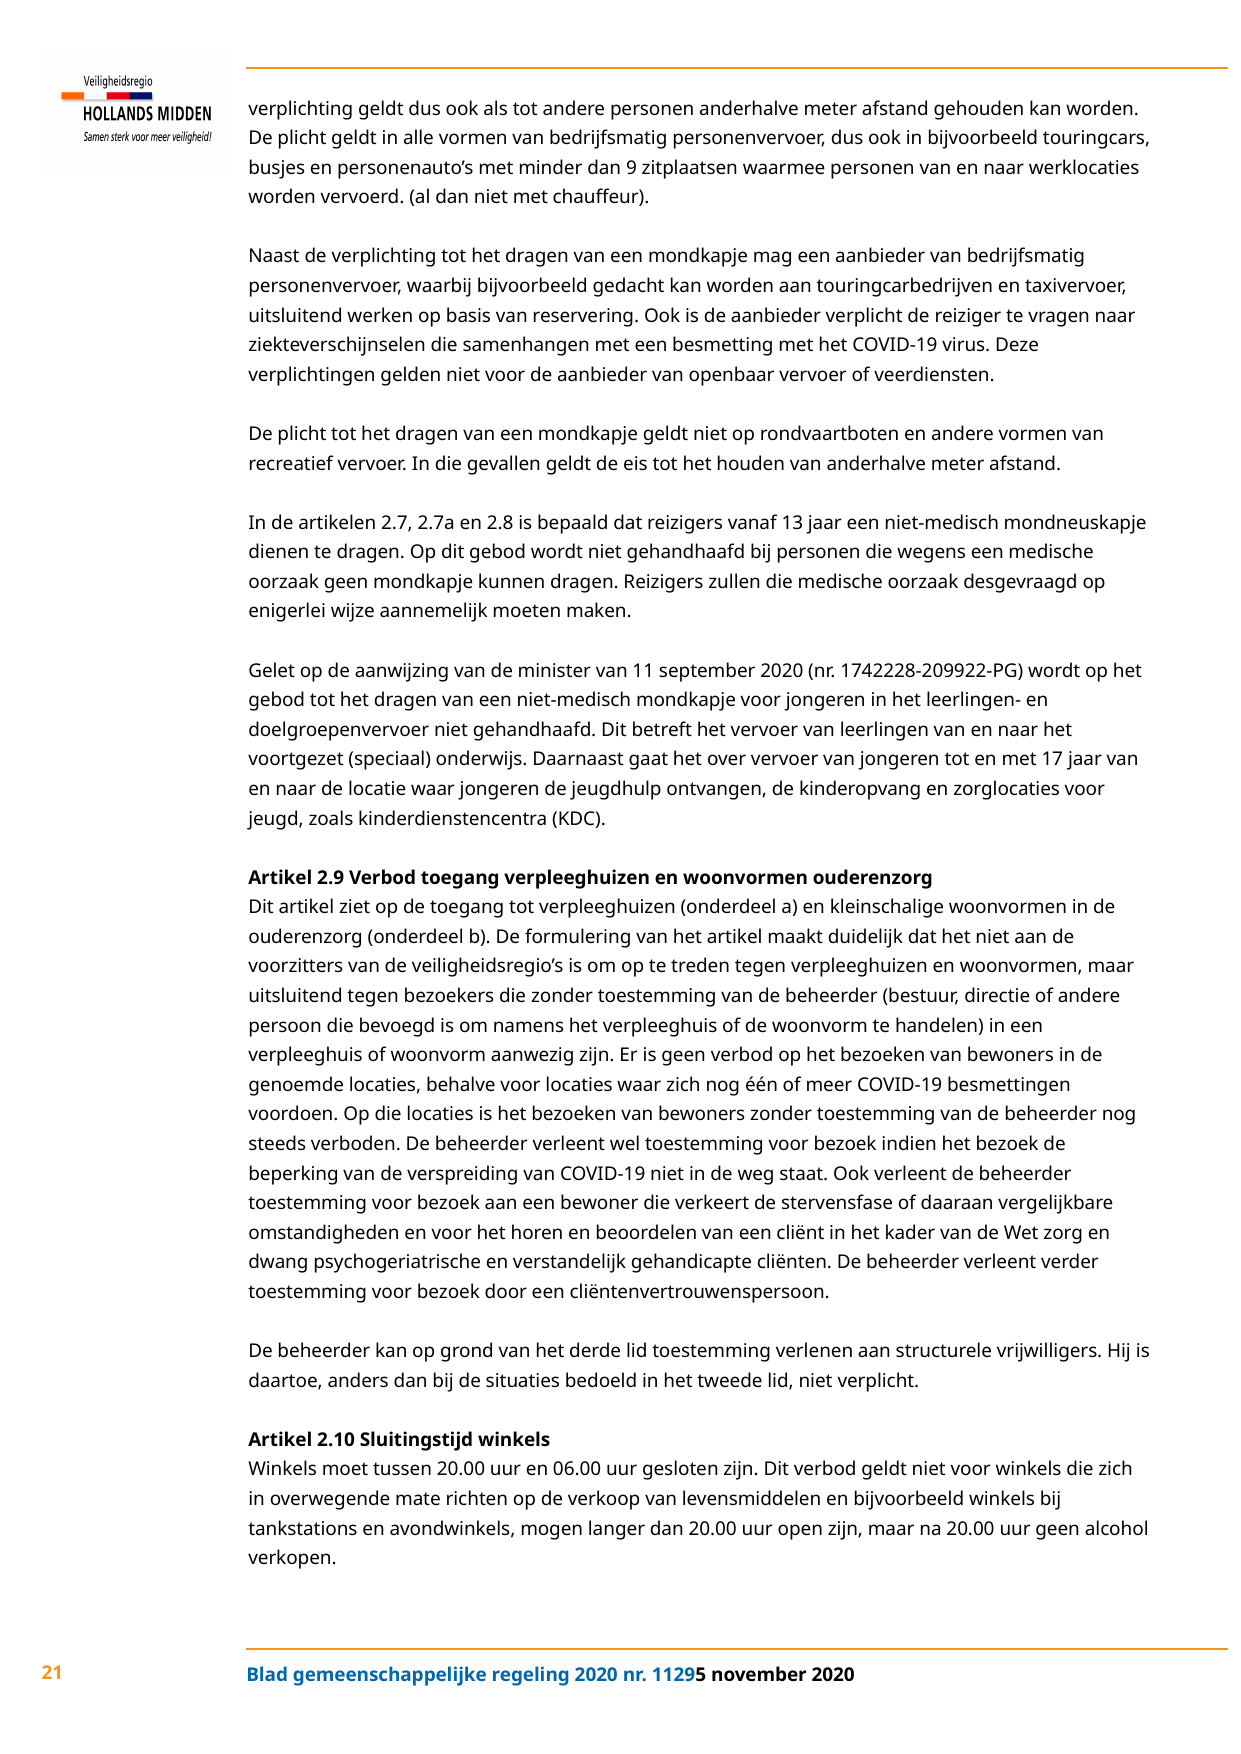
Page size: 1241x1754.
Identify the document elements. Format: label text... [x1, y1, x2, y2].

picture [41, 47, 231, 172]
text Artikel 2.10 Sluitingstijd winkels [248, 1426, 1152, 1452]
text Dit artikel ziet op de toegang tot verpleeghuizen (onderdeel a) en kleinschalige woonvormen in de ouderenzorg (onderdeel b). De formulering van het artikel maakt duidelijk dat het niet aan de voorzitters van de veiligheidsregio’s is om op te treden tegen verpleeghuizen en woonvormen, maar uitsluitend tegen bezoekers die zonder toestemming van de beheerder (bestuur, directie of andere persoon die bevoegd is om namens het verpleeghuis of de woonvorm te handelen) in een verpleeghuis of woonvorm aanwezig zijn. Er is geen verbod op het bezoeken van bewoners in de genoemde locaties, behalve voor locaties waar zich nog één of meer COVID-19 besmettingen voordoen. Op die locaties is het bezoeken van bewoners zonder toestemming van de beheerder nog steeds verboden. De beheerder verleent wel toestemming voor bezoek indien het bezoek de beperking van de verspreiding van COVID-19 niet in de weg staat. Ook verleent de beheerder toestemming voor bezoek aan een bewoner die verkeert de stervensfase of daaraan vergelijkbare omstandigheden en voor het horen en beoordelen van een cliënt in het kader van de Wet zorg en dwang psychogeriatrische en verstandelijk gehandicapte cliënten. De beheerder verleent verder toestemming voor bezoek door een cliëntenvertrouwenspersoon. [248, 893, 1152, 1304]
text verplichting geldt dus ook als tot andere personen anderhalve meter afstand gehouden kan worden. De plicht geldt in alle vormen van bedrijfsmatig personenvervoer, dus ook in bijvoorbeeld touringcars, busjes en personenauto’s met minder dan 9 zitplaatsen waarmee personen van en naar werklocaties worden vervoerd. (al dan niet met chauffeur). [248, 95, 1152, 209]
text De beheerder kan op grond van het derde lid toestemming verlenen aan structurele vrijwilligers. Hij is daartoe, anders dan bij de situaties bedoeld in het tweede lid, niet verplicht. [248, 1337, 1152, 1393]
text Naast de verplichting tot het dragen van een mondkapje mag een aanbieder van bedrijfsmatig personenvervoer, waarbij bijvoorbeeld gedacht kan worden aan touringcarbedrijven en taxivervoer, uitsluitend werken op basis van reservering. Ook is de aanbieder verplicht de reiziger te vragen naar ziekteverschijnselen die samenhangen met een besmetting met het COVID-19 virus. Deze verplichtingen gelden niet voor de aanbieder van openbaar vervoer of veerdiensten. [248, 243, 1152, 387]
text Winkels moet tussen 20.00 uur en 06.00 uur gesloten zijn. Dit verbod geldt niet voor winkels die zich in overwegende mate richten op de verkoop van levensmiddelen en bijvoorbeeld winkels bij tankstations en avondwinkels, mogen langer dan 20.00 uur open zijn, maar na 20.00 uur geen alcohol verkopen. [248, 1456, 1152, 1570]
text Artikel 2.9 Verbod toegang verpleeghuizen en woonvormen ouderenzorg [248, 864, 1152, 890]
text Gelet op de aanwijzing van de minister van 11 september 2020 (nr. 1742228-209922-PG) wordt op het gebod tot het dragen van een niet-medisch mondkapje voor jongeren in het leerlingen- en doelgroepenvervoer niet gehandhaafd. Dit betreft het vervoer van leerlingen van en naar het voortgezet (speciaal) onderwijs. Daarnaast gaat het over vervoer van jongeren tot en met 17 jaar van en naar de locatie waar jongeren de jeugdhulp ontvangen, de kinderopvang en zorglocaties voor jeugd, zoals kinderdienstencentra (KDC). [248, 657, 1152, 831]
text De plicht tot het dragen van een mondkapje geldt niet op rondvaartboten en andere vormen van recreatief vervoer. In die gevallen geldt de eis tot het houden van anderhalve meter afstand. [248, 420, 1152, 476]
text In de artikelen 2.7, 2.7a en 2.8 is bepaald dat reizigers vanaf 13 jaar een niet-medisch mondneuskapje dienen te dragen. Op dit gebod wordt niet gehandhaafd bij personen die wegens een medische oorzaak geen mondkapje kunnen dragen. Reizigers zullen die medische oorzaak desgevraagd op enigerlei wijze aannemelijk moeten maken. [248, 509, 1152, 623]
